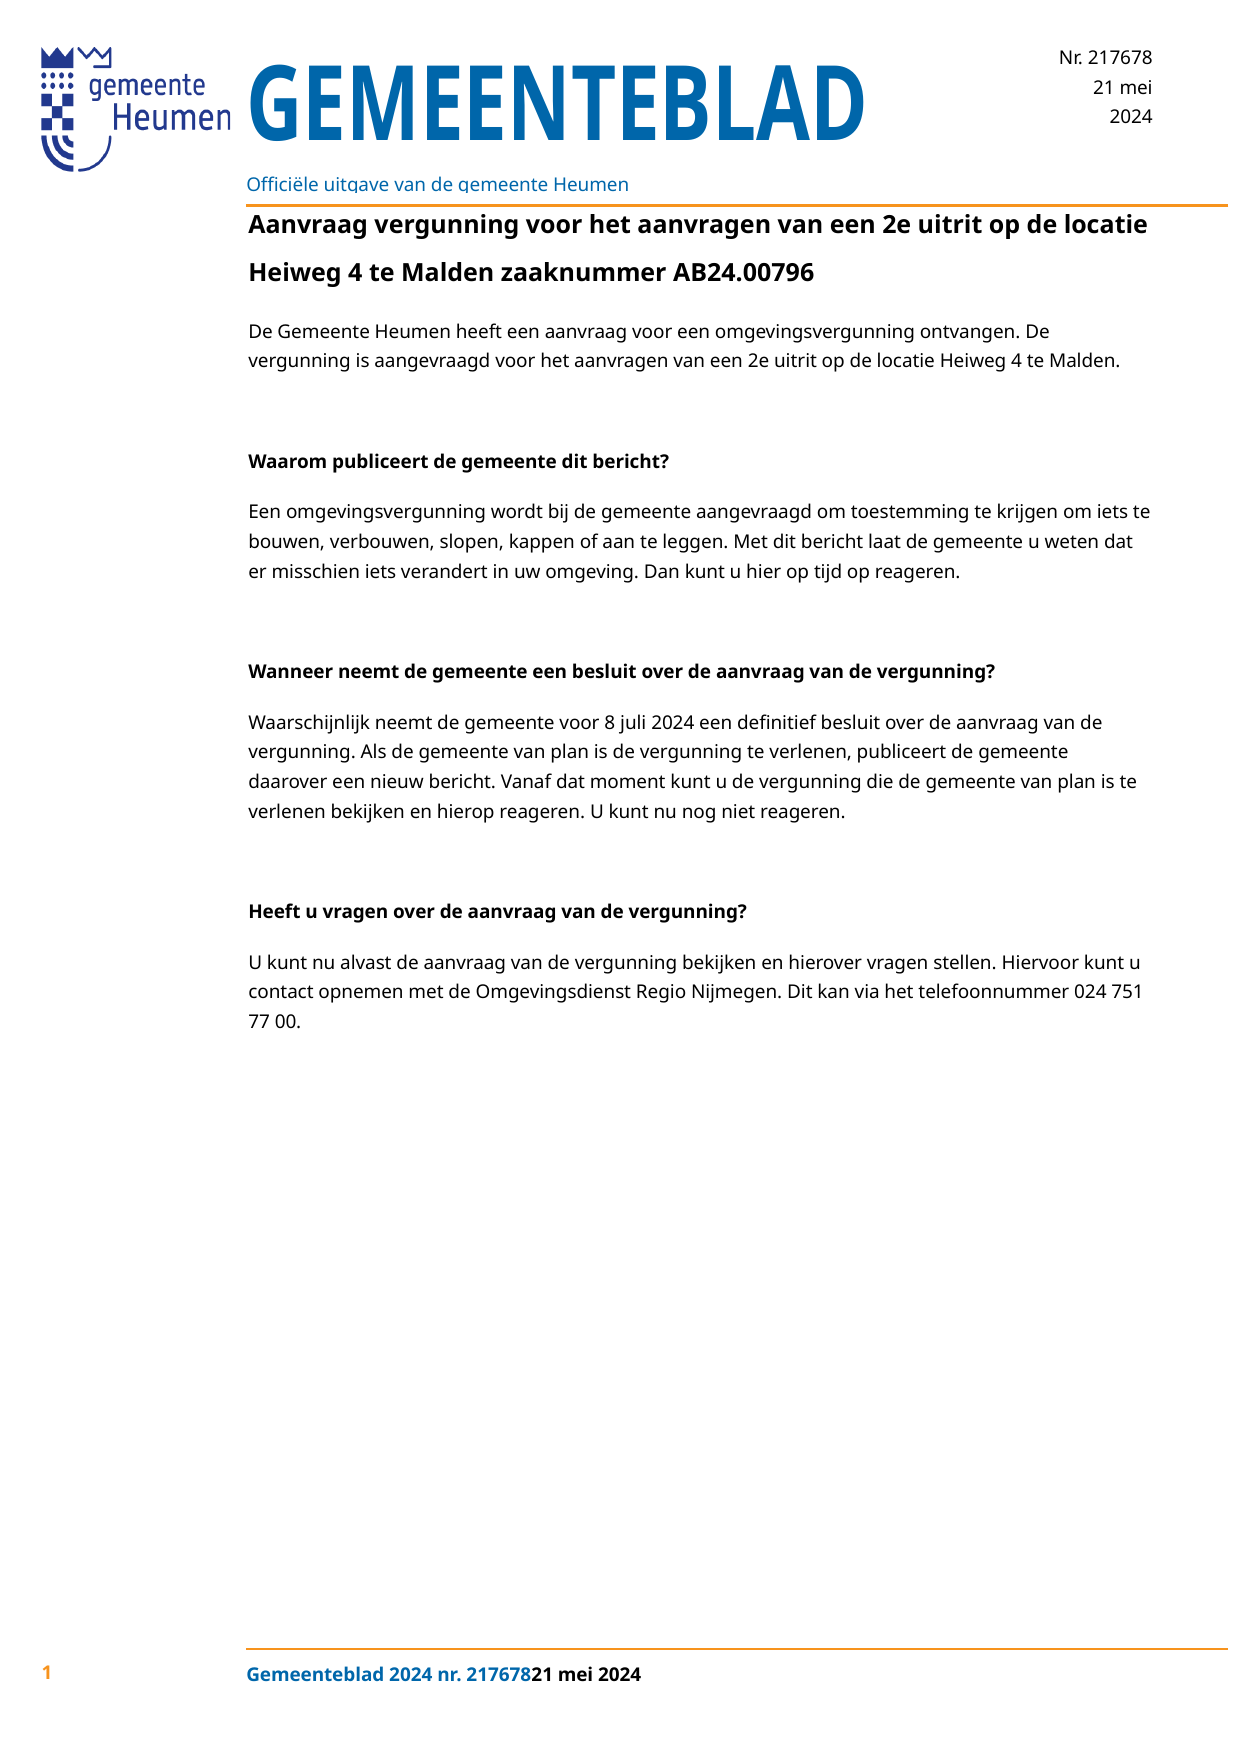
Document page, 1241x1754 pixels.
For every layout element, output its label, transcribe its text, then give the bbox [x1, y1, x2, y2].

text Waarschijnlijk neemt de gemeente voor 8 juli 2024 een definitief besluit over de aanvraag van de vergunning. Als de gemeente van plan is de vergunning te verlenen, publiceert de gemeente daarover een nieuw bericht. Vanaf dat moment kunt u de vergunning die de gemeente van plan is te verlenen bekijken en hierop reageren. U kunt nu nog niet reageren. [248, 709, 1152, 824]
text Heeft u vragen over de aanvraag van de vergunning? [248, 899, 1152, 924]
text Een omgevingsvergunning wordt bij de gemeente aangevraagd om toestemming te krijgen om iets te bouwen, verbouwen, slopen, kappen of aan te leggen. Met dit bericht laat de gemeente u weten dat er misschien iets verandert in uw omgeving. Dan kunt u hier op tijd op reageren. [248, 499, 1152, 584]
text De Gemeente Heumen heeft een aanvraag voor een omgevingsvergunning ontvangen. De vergunning is aangevraagd voor het aanvragen van een 2e uitrit op de locatie Heiweg 4 te Malden. [248, 318, 1152, 373]
text Wanneer neemt de gemeente een besluit over de aanvraag van de vergunning? [248, 659, 1152, 684]
picture [41, 47, 231, 172]
text Aanvraag vergunning voor het aanvragen van een 2e uitrit op de locatie Heiweg 4 te Malden zaaknummer AB24.00796 [248, 207, 1152, 288]
text Waarom publiceert de gemeente dit bericht? [248, 448, 1152, 474]
text U kunt nu alvast de aanvraag van de vergunning bekijken en hierover vragen stellen. Hiervoor kunt u contact opnemen met de Omgevingsdienst Regio Nijmegen. Dit kan via het telefoonnummer 024 751 77 00. [248, 949, 1152, 1034]
